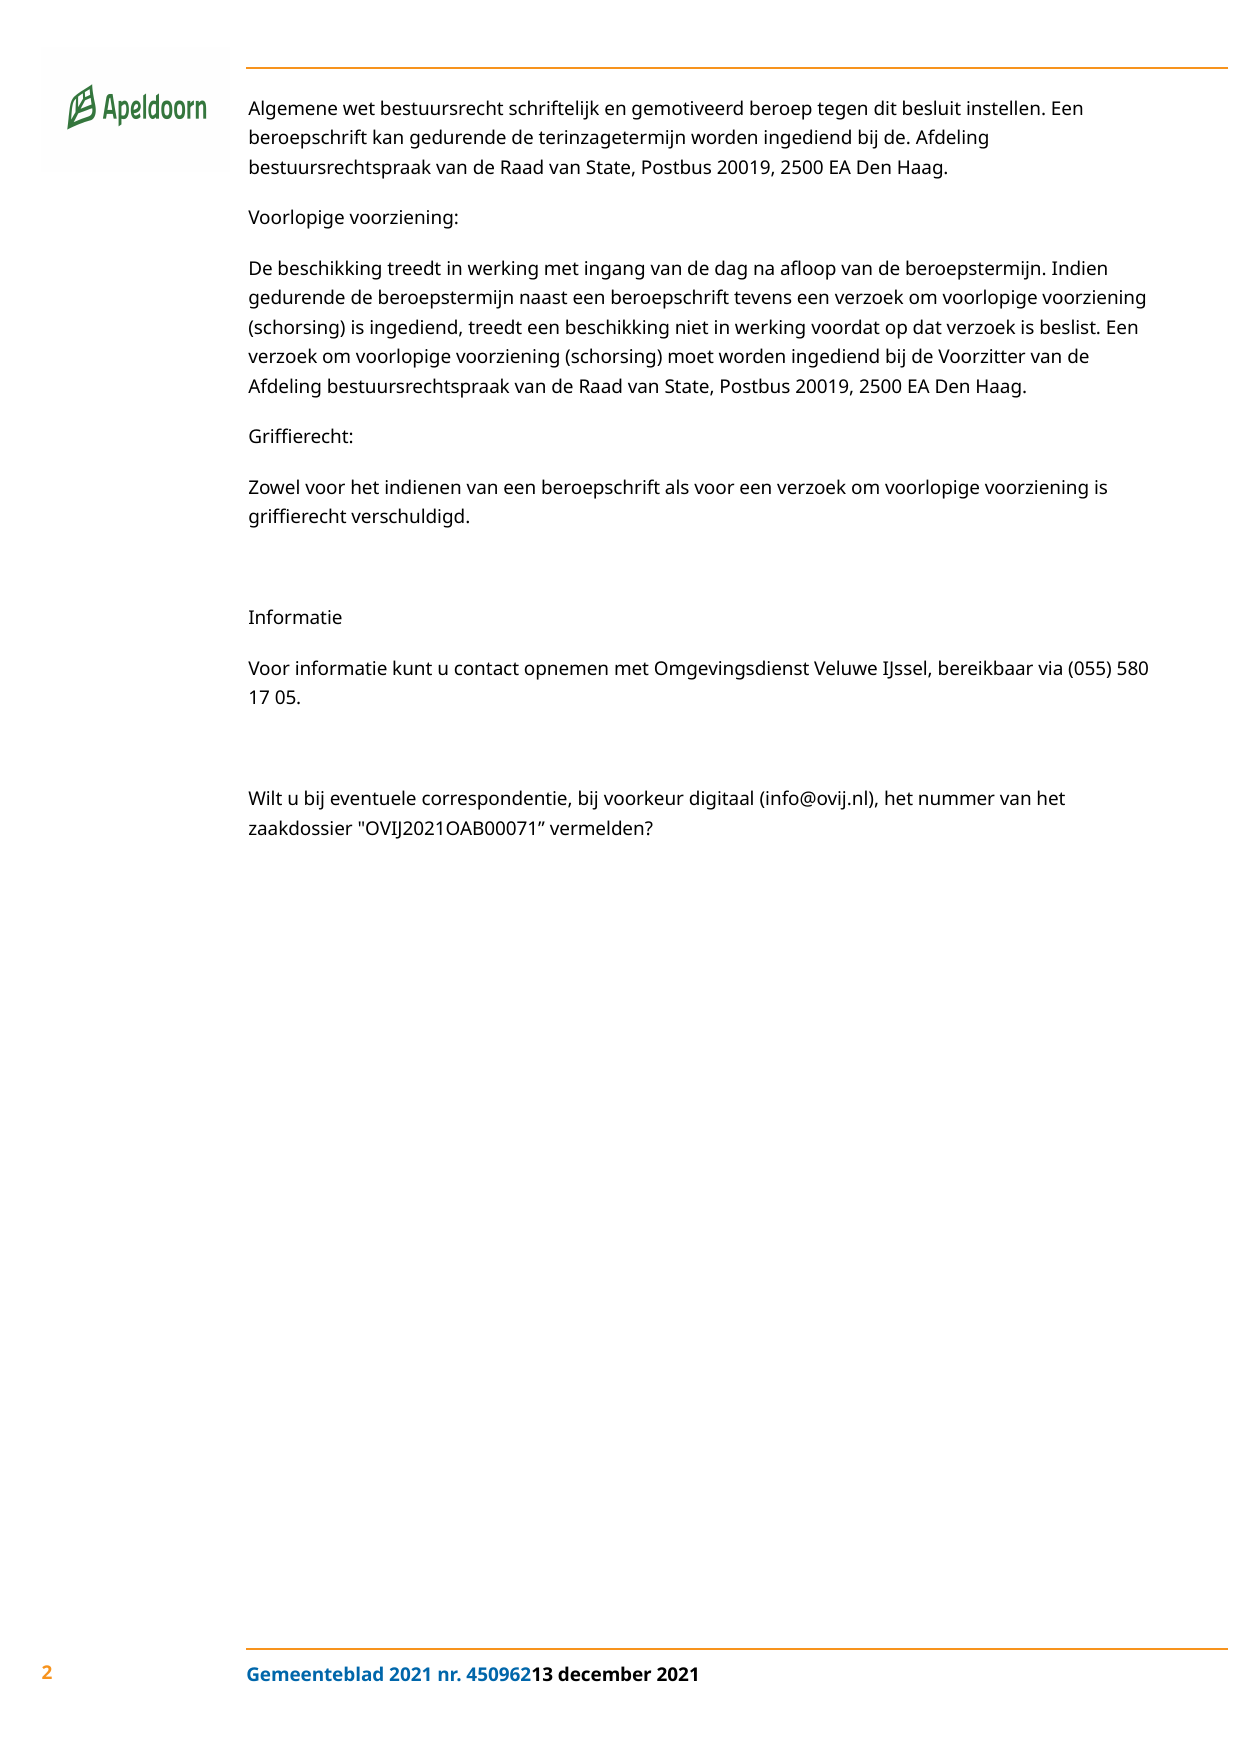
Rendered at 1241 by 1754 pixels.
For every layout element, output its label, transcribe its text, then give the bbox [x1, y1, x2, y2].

text De beschikking treedt in werking met ingang van de dag na afloop van de beroepstermijn. Indien gedurende de beroepstermijn naast een beroepschrift tevens een verzoek om voorlopige voorziening (schorsing) is ingediend, treedt een beschikking niet in werking voordat op dat verzoek is beslist. Een verzoek om voorlopige voorziening (schorsing) moet worden ingediend bij de Voorzitter van de Afdeling bestuursrechtspraak van de Raad van State, Postbus 20019, 2500 EA Den Haag. [248, 255, 1152, 399]
text Algemene wet bestuursrecht schriftelijk en gemotiveerd beroep tegen dit besluit instellen. Een beroepschrift kan gedurende de terinzagetermijn worden ingediend bij de. Afdeling bestuursrechtspraak van de Raad van State, Postbus 20019, 2500 EA Den Haag. [248, 95, 1152, 180]
picture [41, 47, 231, 172]
text Griffierecht: [248, 423, 1152, 449]
text Wilt u bij eventuele correspondentie, bij voorkeur digitaal (info@ovij.nl), het nummer van het zaakdossier "OVIJ2021OAB00071” vermelden? [248, 785, 1152, 841]
text Informatie [248, 604, 1152, 630]
text Voorlopige voorziening: [248, 204, 1152, 230]
text Voor informatie kunt u contact opnemen met Omgevingsdienst Veluwe IJssel, bereikbaar via (055) 580 17 05. [248, 655, 1152, 710]
text Zowel voor het indienen van een beroepschrift als voor een verzoek om voorlopige voorziening is griffierecht verschuldigd. [248, 474, 1152, 529]
